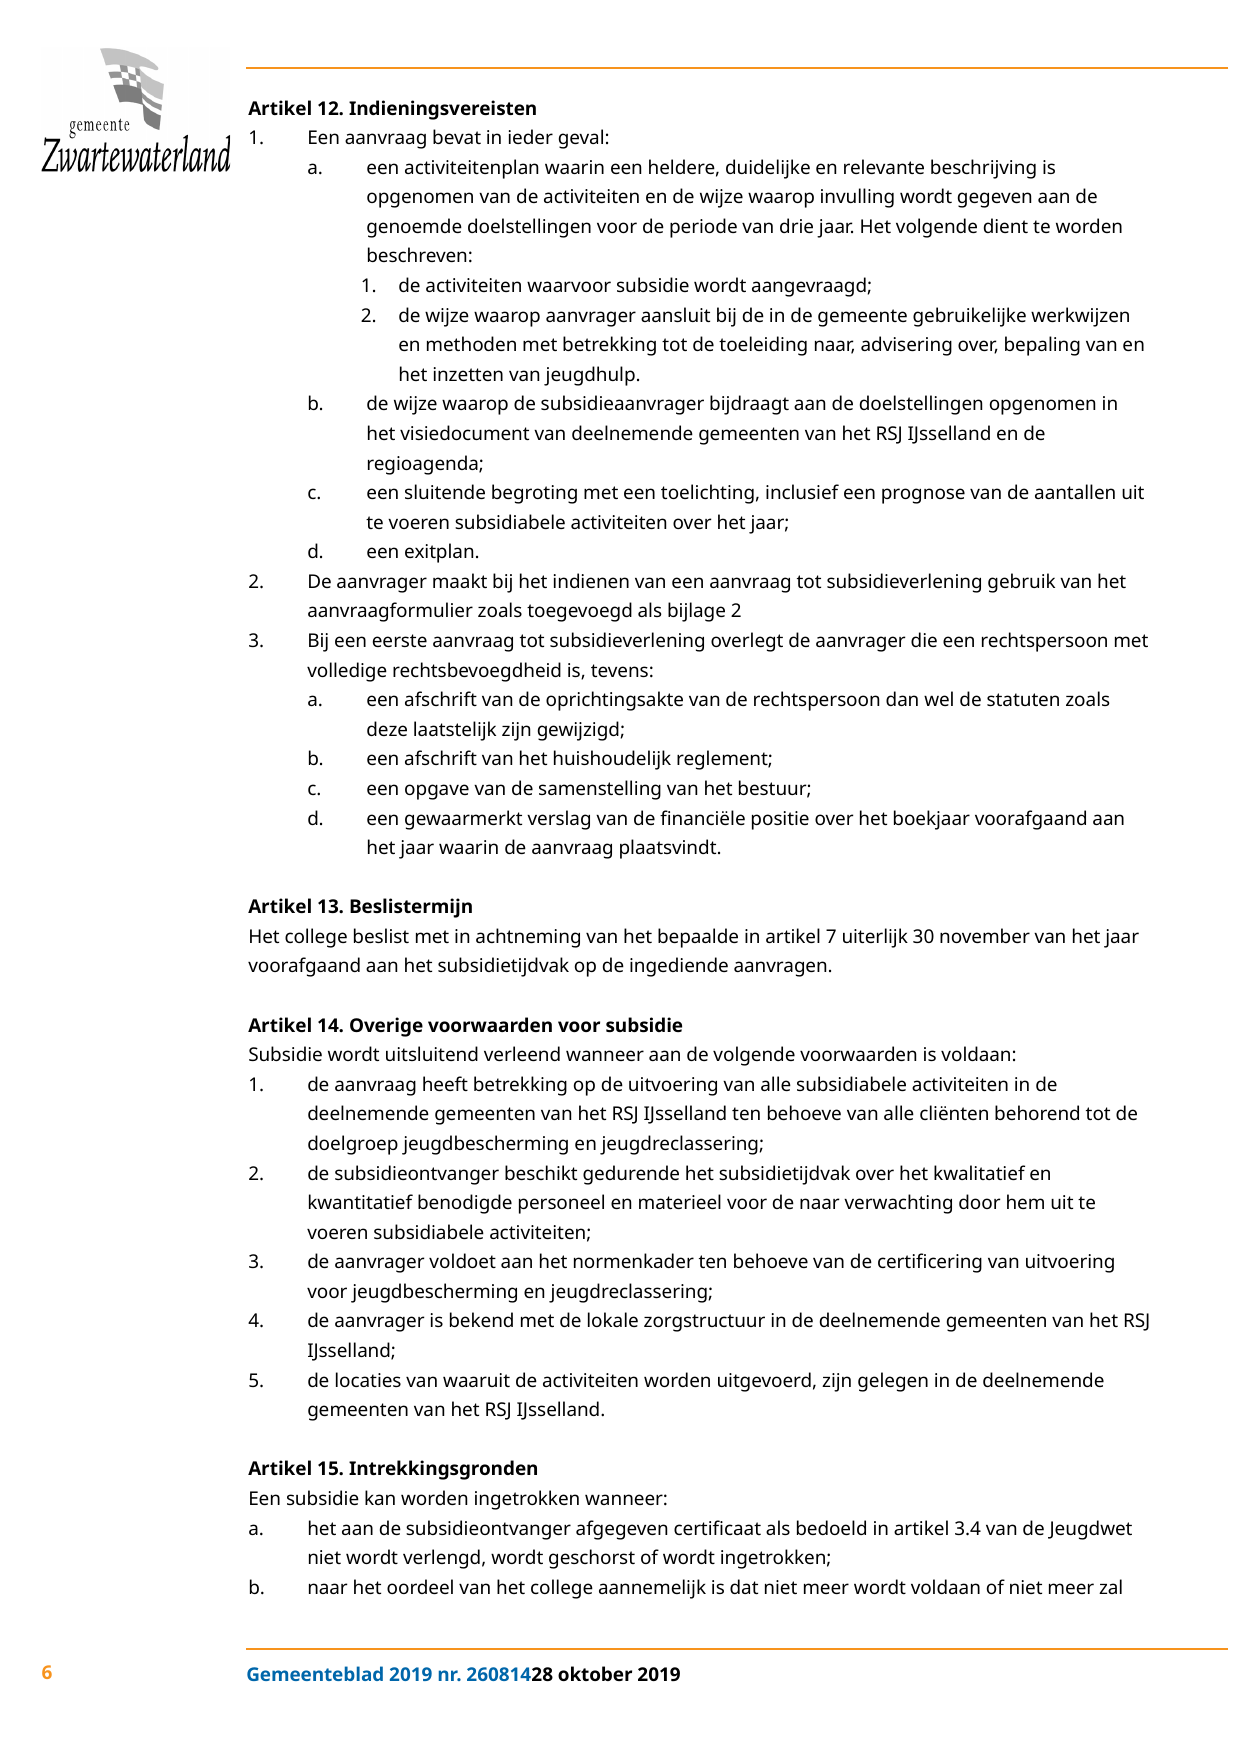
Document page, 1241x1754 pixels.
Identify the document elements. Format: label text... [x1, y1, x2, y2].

list de aanvraag heeft betrekking op de uitvoering van alle subsidiabele activiteiten in de deelnemende gemeenten van het RSJ IJsselland ten behoeve van alle cliënten behorend tot de doelgroep jeugdbescherming en jeugdreclassering; [248, 1071, 1152, 1156]
list de wijze waarop aanvrager aansluit bij de in de gemeente gebruikelijke werkwijzen en methoden met betrekking tot de toeleiding naar, advisering over, bepaling van en het inzetten van jeugdhulp. [361, 302, 1152, 387]
list een afschrift van het huishoudelijk reglement; [307, 746, 1152, 771]
list de subsidieontvanger beschikt gedurende het subsidietijdvak over het kwalitatief en kwantitatief benodigde personeel en materieel voor de naar verwachting door hem uit te voeren subsidiabele activiteiten; [248, 1160, 1152, 1245]
text Artikel 13. Beslistermijn [248, 893, 1152, 919]
list Een aanvraag bevat in ieder geval: [248, 124, 1152, 150]
text Artikel 15. Intrekkingsgronden [248, 1456, 1152, 1481]
list de locaties van waaruit de activiteiten worden uitgevoerd, zijn gelegen in de deelnemende gemeenten van het RSJ IJsselland. [248, 1367, 1152, 1422]
list de activiteiten waarvoor subsidie wordt aangevraagd; [361, 272, 1152, 298]
text Een subsidie kan worden ingetrokken wanneer: [248, 1485, 1152, 1511]
picture [41, 47, 231, 172]
list de aanvrager is bekend met de lokale zorgstructuur in de deelnemende gemeenten van het RSJ IJsselland; [248, 1308, 1152, 1363]
text Subsidie wordt uitsluitend verleend wanneer aan de volgende voorwaarden is voldaan: [248, 1041, 1152, 1067]
list een activiteitenplan waarin een heldere, duidelijke en relevante beschrijving is opgenomen van de activiteiten en de wijze waarop invulling wordt gegeven aan de genoemde doelstellingen voor de periode van drie jaar. Het volgende dient te worden beschreven: [307, 154, 1152, 268]
list De aanvrager maakt bij het indienen van een aanvraag tot subsidieverlening gebruik van het aanvraagformulier zoals toegevoegd als bijlage 2 [248, 568, 1152, 623]
list een exitplan. [307, 538, 1152, 564]
text Artikel 12. Indieningsvereisten [248, 95, 1152, 121]
list de wijze waarop de subsidieaanvrager bijdraagt aan de doelstellingen opgenomen in het visiedocument van deelnemende gemeenten van het RSJ IJsselland en de regioagenda; [307, 391, 1152, 476]
text Artikel 14. Overige voorwaarden voor subsidie [248, 1012, 1152, 1038]
list een afschrift van de oprichtingsakte van de rechtspersoon dan wel de statuten zoals deze laatstelijk zijn gewijzigd; [307, 686, 1152, 742]
list een gewaarmerkt verslag van de financiële positie over het boekjaar voorafgaand aan het jaar waarin de aanvraag plaatsvindt. [307, 805, 1152, 860]
list de aanvrager voldoet aan het normenkader ten behoeve van de certificering van uitvoering voor jeugdbescherming en jeugdreclassering; [248, 1248, 1152, 1304]
list Bij een eerste aanvraag tot subsidieverlening overlegt de aanvrager die een rechtspersoon met volledige rechtsbevoegdheid is, tevens: [248, 627, 1152, 683]
list naar het oordeel van het college aannemelijk is dat niet meer wordt voldaan of niet meer zal [248, 1574, 1152, 1600]
list een opgave van de samenstelling van het bestuur; [307, 775, 1152, 801]
list een sluitende begroting met een toelichting, inclusief een prognose van de aantallen uit te voeren subsidiabele activiteiten over het jaar; [307, 479, 1152, 535]
list het aan de subsidieontvanger afgegeven certificaat als bedoeld in artikel 3.4 van de Jeugdwet niet wordt verlengd, wordt geschorst of wordt ingetrokken; [248, 1515, 1152, 1570]
text Het college beslist met in achtneming van het bepaalde in artikel 7 uiterlijk 30 november van het jaar voorafgaand aan het subsidietijdvak op de ingediende aanvragen. [248, 923, 1152, 978]
